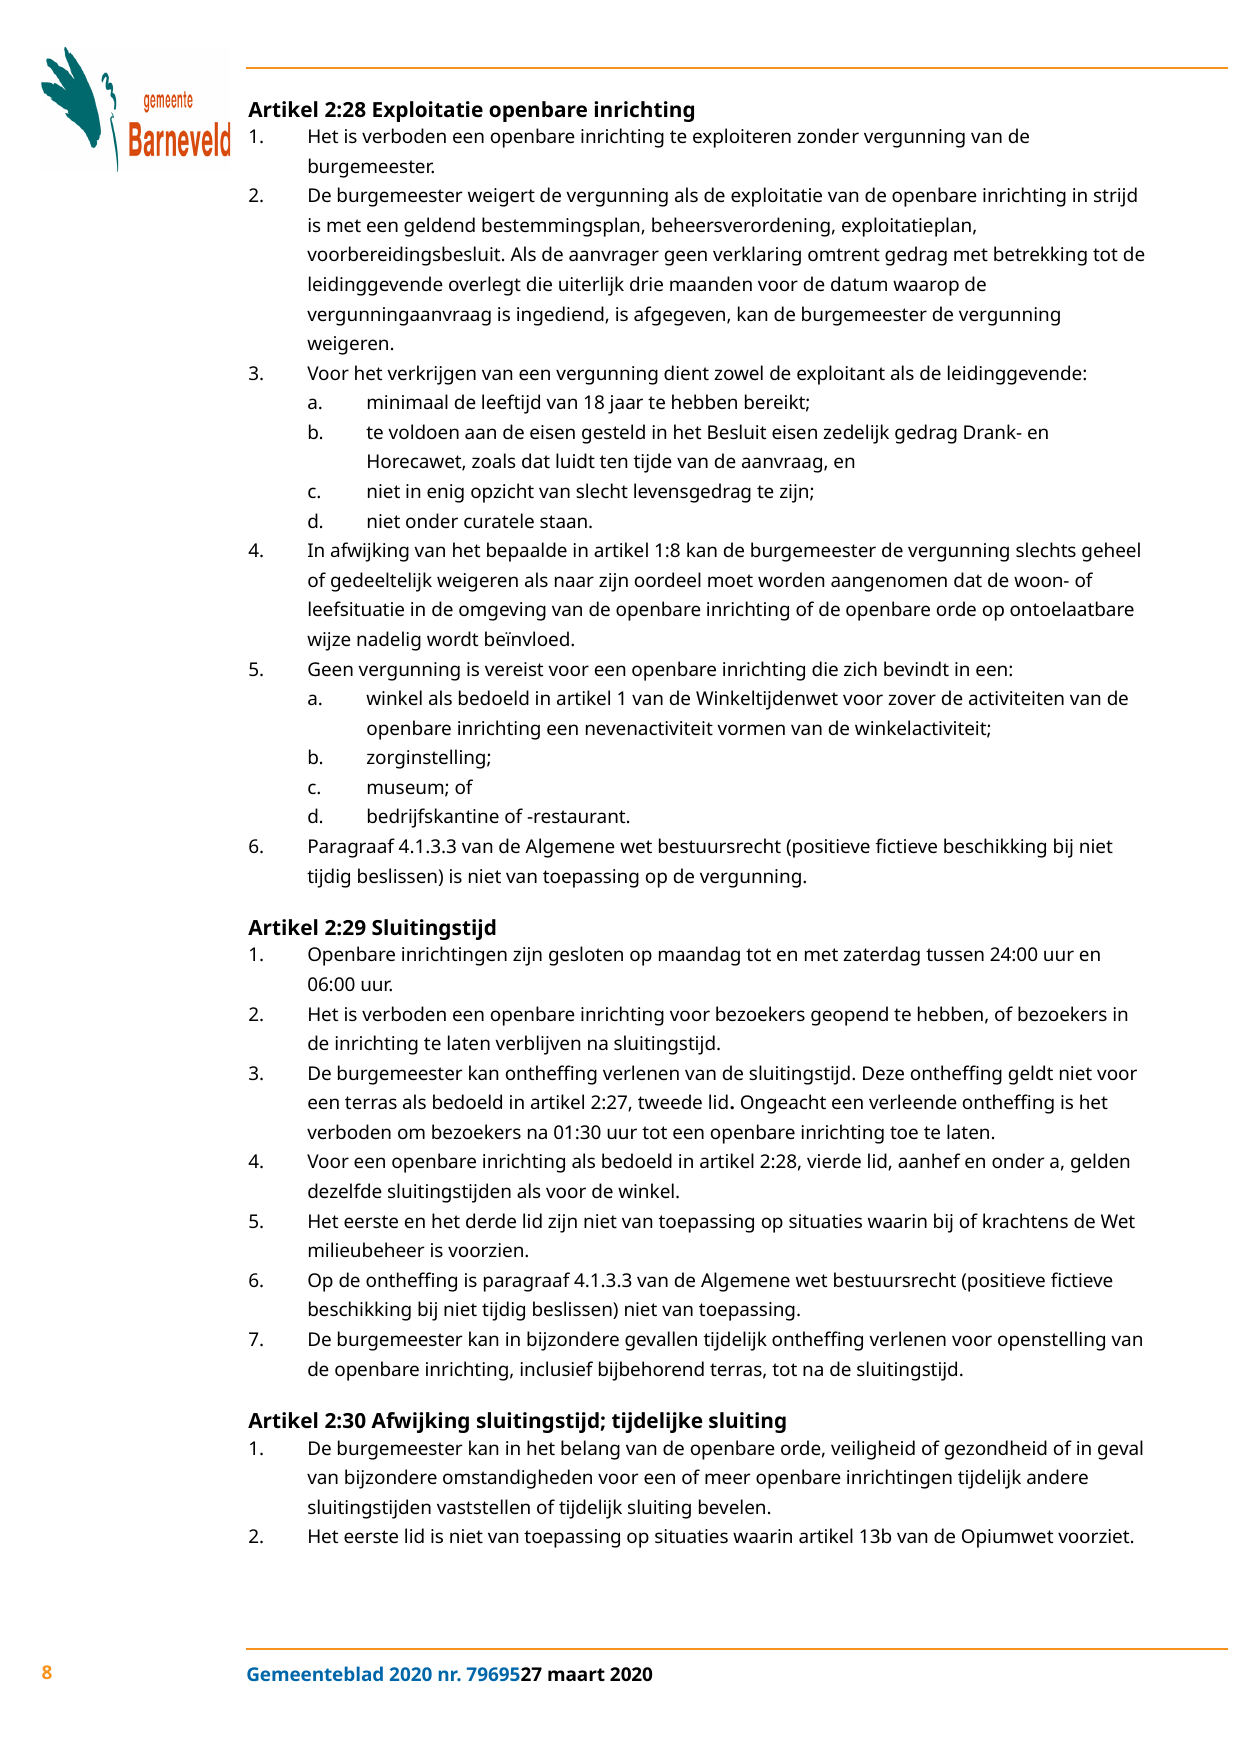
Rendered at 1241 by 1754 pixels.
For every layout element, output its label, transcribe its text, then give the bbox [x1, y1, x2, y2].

list De burgemeester kan in bijzondere gevallen tijdelijk ontheffing verlenen voor openstelling van de openbare inrichting, inclusief bijbehorend terras, tot na de sluitingstijd. [248, 1326, 1152, 1382]
list te voldoen aan de eisen gesteld in het Besluit eisen zedelijk gedrag Drank- en Horecawet, zoals dat luidt ten tijde van de aanvraag, en [307, 419, 1152, 474]
list niet onder curatele staan. [307, 508, 1152, 533]
text Artikel 2:29 Sluitingstijd [248, 913, 1152, 942]
list zorginstelling; [307, 744, 1152, 770]
list Paragraaf 4.1.3.3 van de Algemene wet bestuursrecht (positieve fictieve beschikking bij niet tijdig beslissen) is niet van toepassing op de vergunning. [248, 833, 1152, 888]
list Voor het verkrijgen van een vergunning dient zowel de exploitant als de leidinggevende: [248, 360, 1152, 386]
list bedrijfskantine of -restaurant. [307, 804, 1152, 829]
list De burgemeester kan in het belang van de openbare orde, veiligheid of gezondheid of in geval van bijzondere omstandigheden voor een of meer openbare inrichtingen tijdelijk andere sluitingstijden vaststellen of tijdelijk sluiting bevelen. [248, 1435, 1152, 1519]
list niet in enig opzicht van slecht levensgedrag te zijn; [307, 478, 1152, 504]
list Het eerste en het derde lid zijn niet van toepassing op situaties waarin bij of krachtens de Wet milieubeheer is voorzien. [248, 1208, 1152, 1263]
list Openbare inrichtingen zijn gesloten op maandag tot en met zaterdag tussen 24:00 uur en 06:00 uur. [248, 942, 1152, 997]
list De burgemeester kan ontheffing verlenen van de sluitingstijd. Deze ontheffing geldt niet voor een terras als bedoeld in artikel 2:27, tweede lid. Ongeacht een verleende ontheffing is het verboden om bezoekers na 01:30 uur tot een openbare inrichting toe te laten. [248, 1060, 1152, 1145]
list winkel als bedoeld in artikel 1 van de Winkeltijdenwet voor zover de activiteiten van de openbare inrichting een nevenactiviteit vormen van de winkelactiviteit; [307, 685, 1152, 741]
picture [41, 47, 231, 172]
list Geen vergunning is vereist voor een openbare inrichting die zich bevindt in een: [248, 656, 1152, 681]
list Op de ontheffing is paragraaf 4.1.3.3 van de Algemene wet bestuursrecht (positieve fictieve beschikking bij niet tijdig beslissen) niet van toepassing. [248, 1267, 1152, 1322]
list In afwijking van het bepaalde in artikel 1:8 kan de burgemeester de vergunning slechts geheel of gedeeltelijk weigeren als naar zijn oordeel moet worden aangenomen dat de woon- of leefsituatie in de omgeving van de openbare inrichting of de openbare orde op ontoelaatbare wijze nadelig wordt beïnvloed. [248, 537, 1152, 652]
list Het is verboden een openbare inrichting te exploiteren zonder vergunning van de burgemeester. [248, 123, 1152, 178]
text Artikel 2:30 Afwijking sluitingstijd; tijdelijke sluiting [248, 1406, 1152, 1435]
list De burgemeester weigert de vergunning als de exploitatie van de openbare inrichting in strijd is met een geldend bestemmingsplan, beheersverordening, exploitatieplan, voorbereidingsbesluit. Als de aanvrager geen verklaring omtrent gedrag met betrekking tot de leidinggevende overlegt die uiterlijk drie maanden voor de datum waarop de vergunningaanvraag is ingediend, is afgegeven, kan de burgemeester de vergunning weigeren. [248, 182, 1152, 356]
list museum; of [307, 774, 1152, 800]
list Het is verboden een openbare inrichting voor bezoekers geopend te hebben, of bezoekers in de inrichting te laten verblijven na sluitingstijd. [248, 1001, 1152, 1056]
text Artikel 2:28 Exploitatie openbare inrichting [248, 95, 1152, 123]
list Voor een openbare inrichting als bedoeld in artikel 2:28, vierde lid, aanhef en onder a, gelden dezelfde sluitingstijden als voor de winkel. [248, 1149, 1152, 1204]
list Het eerste lid is niet van toepassing op situaties waarin artikel 13b van de Opiumwet voorziet. [248, 1523, 1152, 1549]
list minimaal de leeftijd van 18 jaar te hebben bereikt; [307, 389, 1152, 415]
